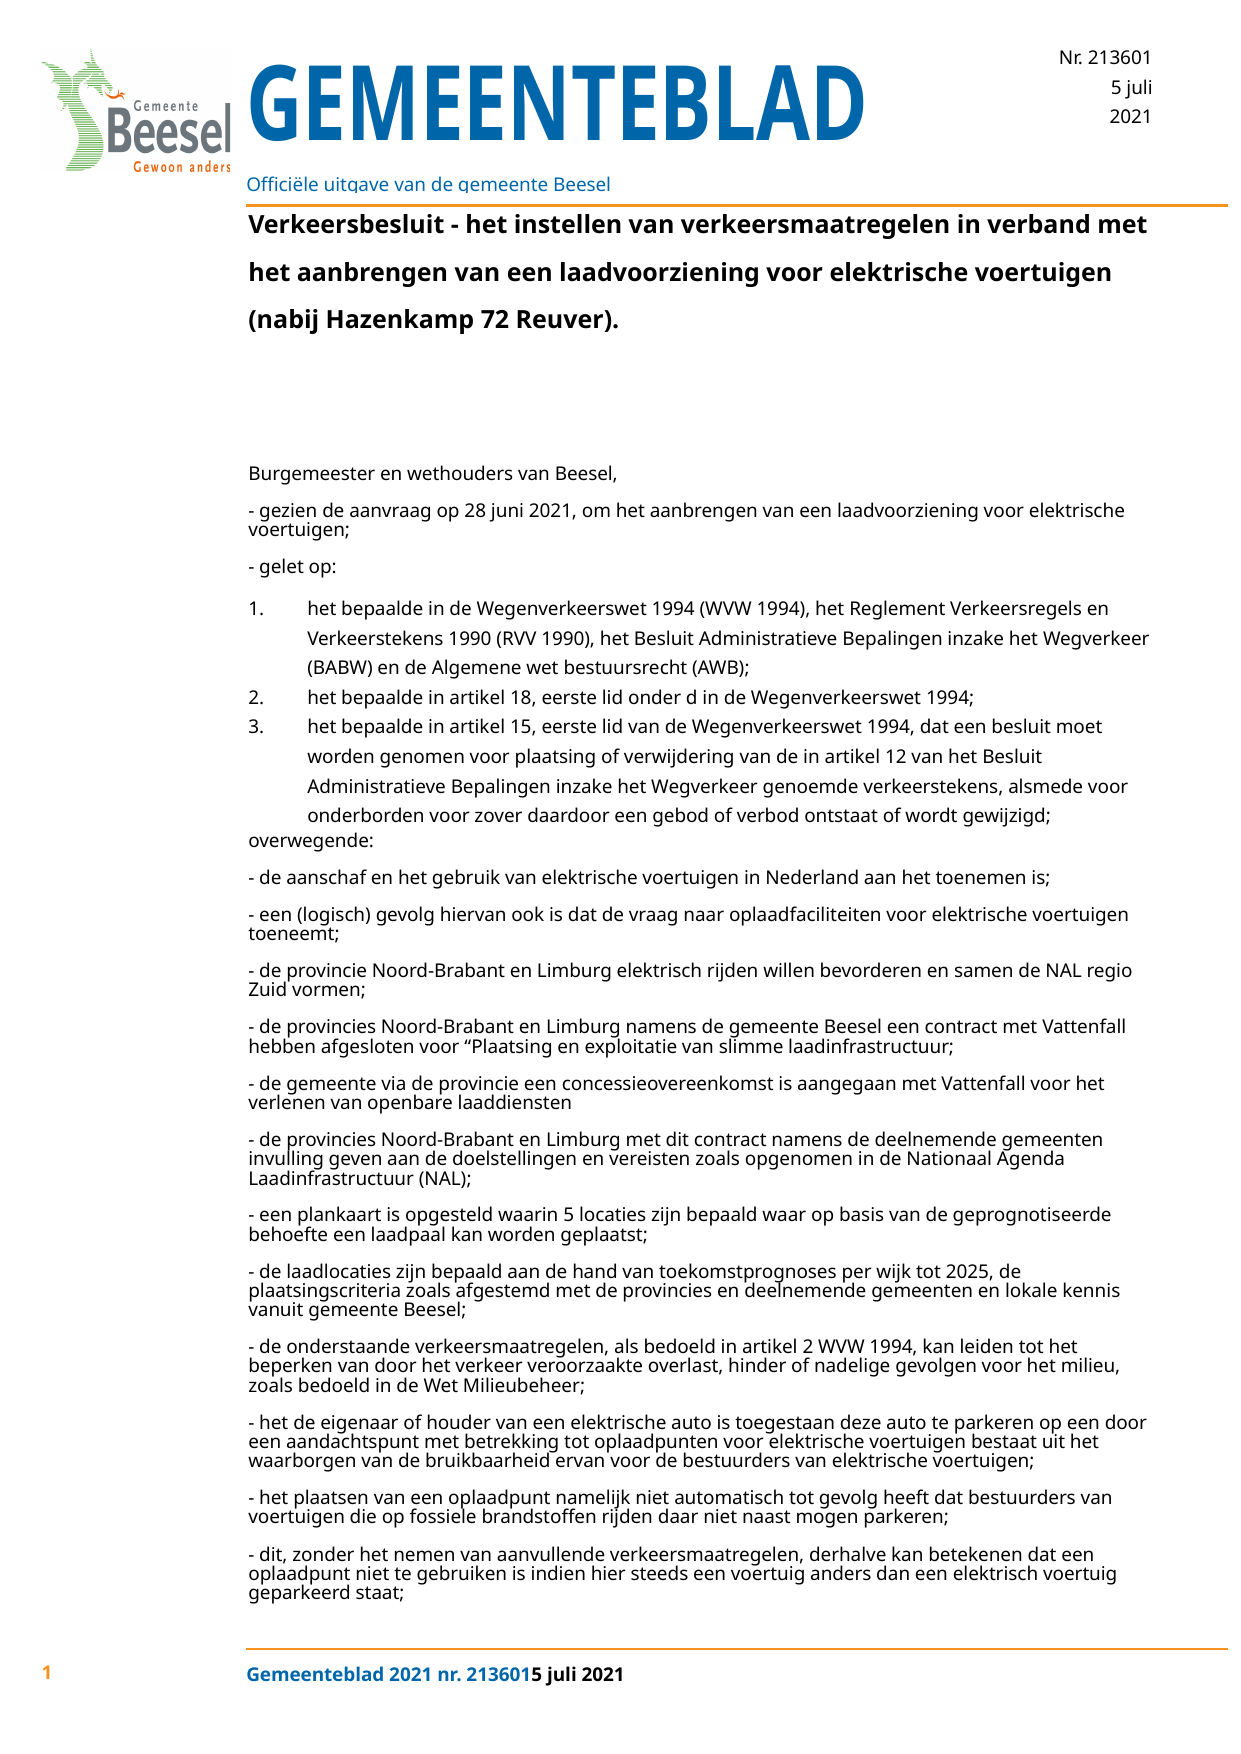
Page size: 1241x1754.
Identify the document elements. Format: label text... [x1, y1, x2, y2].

text - gezien de aanvraag op 28 juni 2021, om het aanbrengen van een laadvoorziening voor elektrische voertuigen; [248, 502, 1152, 541]
text - de provincie Noord-Brabant en Limburg elektrisch rijden willen bevorderen en samen de NAL regio Zuid vormen; [248, 962, 1152, 1001]
text - de laadlocaties zijn bepaald aan de hand van toekomstprognoses per wijk tot 2025, de plaatsingscriteria zoals afgestemd met de provincies en deelnemende gemeenten en lokale kennis vanuit gemeente Beesel; [248, 1263, 1152, 1321]
list het bepaalde in artikel 15, eerste lid van de Wegenverkeerswet 1994, dat een besluit moet worden genomen voor plaatsing of verwijdering van de in artikel 12 van het Besluit Administratieve Bepalingen inzake het Wegverkeer genoemde verkeerstekens, alsmede voor onderborden voor zover daardoor een gebod of verbod ontstaat of wordt gewijzigd;‎ [248, 714, 1152, 828]
text - een (logisch) gevolg hiervan ook is dat de vraag naar oplaadfaciliteiten voor elektrische voertuigen toeneemt; [248, 906, 1152, 944]
text - een plankaart is opgesteld waarin 5 locaties zijn bepaald waar op basis van de geprognotiseerde behoefte een laadpaal kan worden geplaatst; [248, 1206, 1152, 1245]
text overwegende: [248, 832, 1152, 851]
text Burgemeester en wethouders van Beesel, [248, 465, 1152, 484]
text - de onderstaande verkeersmaatregelen, als bedoeld in artikel 2 WVW 1994, kan leiden tot het beperken van door het verkeer veroorzaakte overlast, hinder of nadelige gevolgen voor het milieu, zoals bedoeld in de Wet Milieubeheer; [248, 1338, 1152, 1396]
text - gelet op: [248, 558, 1152, 578]
text - het de eigenaar of houder van een elektrische auto is toegestaan deze auto te parkeren op een door een aandachtspunt met betrekking tot oplaadpunten voor elektrische voertuigen bestaat uit het waarborgen van de bruikbaarheid ervan voor de bestuurders van elektrische voertuigen; [248, 1414, 1152, 1472]
text Verkeersbesluit - het instellen van verkeersmaatregelen in verband met het aanbrengen van een laadvoorziening voor elektrische voertuigen (nabij Hazenkamp 72 Reuver). [248, 207, 1152, 336]
text - het plaatsen van een oplaadpunt namelijk niet automatisch tot gevolg heeft dat bestuurders van voertuigen die op fossiele brandstoffen rijden daar niet naast mogen parkeren; [248, 1489, 1152, 1528]
text - de provincies Noord-Brabant en Limburg namens de gemeente Beesel een contract met Vattenfall hebben afgesloten voor “Plaatsing en exploitatie van slimme laadinfrastructuur; [248, 1018, 1152, 1057]
text - dit, zonder het nemen van aanvullende verkeersmaatregelen, derhalve kan betekenen dat een oplaadpunt niet te gebruiken is indien hier steeds een voertuig anders dan een elektrisch voertuig geparkeerd staat; [248, 1546, 1152, 1603]
text - de provincies Noord-Brabant en Limburg met dit contract namens de deelnemende gemeenten invulling geven aan de doelstellingen en vereisten zoals opgenomen in de Nationaal Agenda Laadinfrastructuur (NAL); [248, 1131, 1152, 1189]
list het bepaalde in artikel 18, eerste lid onder d in de Wegenverkeerswet 1994; [248, 684, 1152, 710]
text - de aanschaf en het gebruik van elektrische voertuigen in Nederland aan het toenemen is; [248, 869, 1152, 888]
picture [41, 47, 231, 172]
text - de gemeente via de provincie een concessieovereenkomst is aangegaan met Vattenfall voor het verlenen van openbare laaddiensten [248, 1075, 1152, 1113]
list het bepaalde in de Wegenverkeerswet 1994 (WVW 1994), het Reglement Verkeersregels en Verkeerstekens 1990 (RVV 1990), het Besluit Administratieve Bepalingen inzake het Wegverkeer (BABW) en de Algemene wet bestuursrecht (AWB); [248, 595, 1152, 680]
